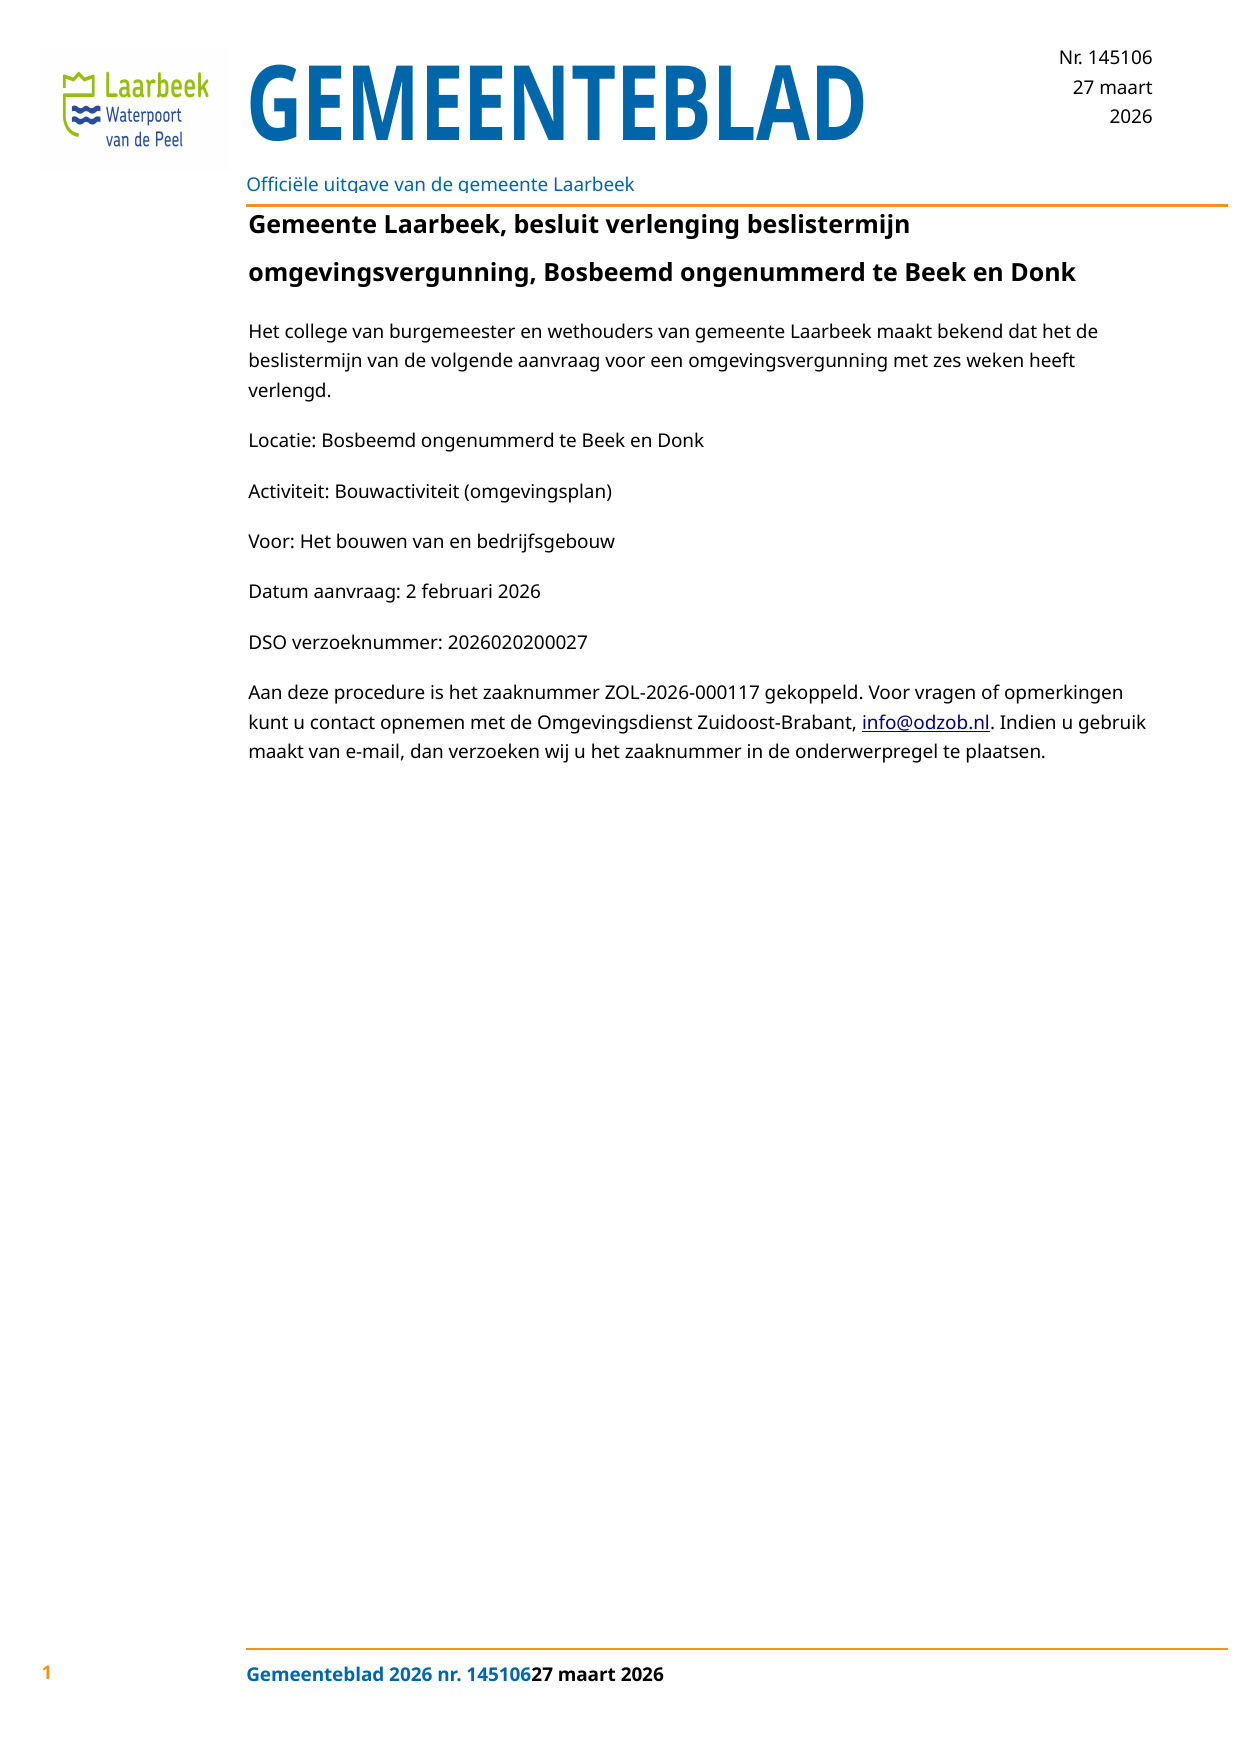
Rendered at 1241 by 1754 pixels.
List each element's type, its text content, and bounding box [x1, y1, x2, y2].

text Datum aanvraag: 2 februari 2026 [248, 579, 1152, 604]
text Locatie: Bosbeemd ongenummerd te Beek en Donk [248, 427, 1152, 453]
text Gemeente Laarbeek, besluit verlenging beslistermijn omgevingsvergunning, Bosbeemd ongenummerd te Beek en Donk [248, 207, 1152, 288]
text Aan deze procedure is het zaaknummer ZOL-2026-000117 gekoppeld. Voor vragen of opmerkingen kunt u contact opnemen met de Omgevingsdienst Zuidoost-Brabant, info@odzob.nl. Indien u gebruik maakt van e-mail, dan verzoeken wij u het zaaknummer in de onderwerpregel te plaatsen. [248, 679, 1152, 764]
text Activiteit: Bouwactiviteit (omgevingsplan) [248, 478, 1152, 504]
text DSO verzoeknummer: 2026020200027 [248, 629, 1152, 655]
text Voor: Het bouwen van en bedrijfsgebouw [248, 528, 1152, 554]
text Het college van burgemeester en wethouders van gemeente Laarbeek maakt bekend dat het de beslistermijn van de volgende aanvraag voor een omgevingsvergunning met zes weken heeft verlengd. [248, 318, 1152, 403]
picture [41, 47, 231, 172]
